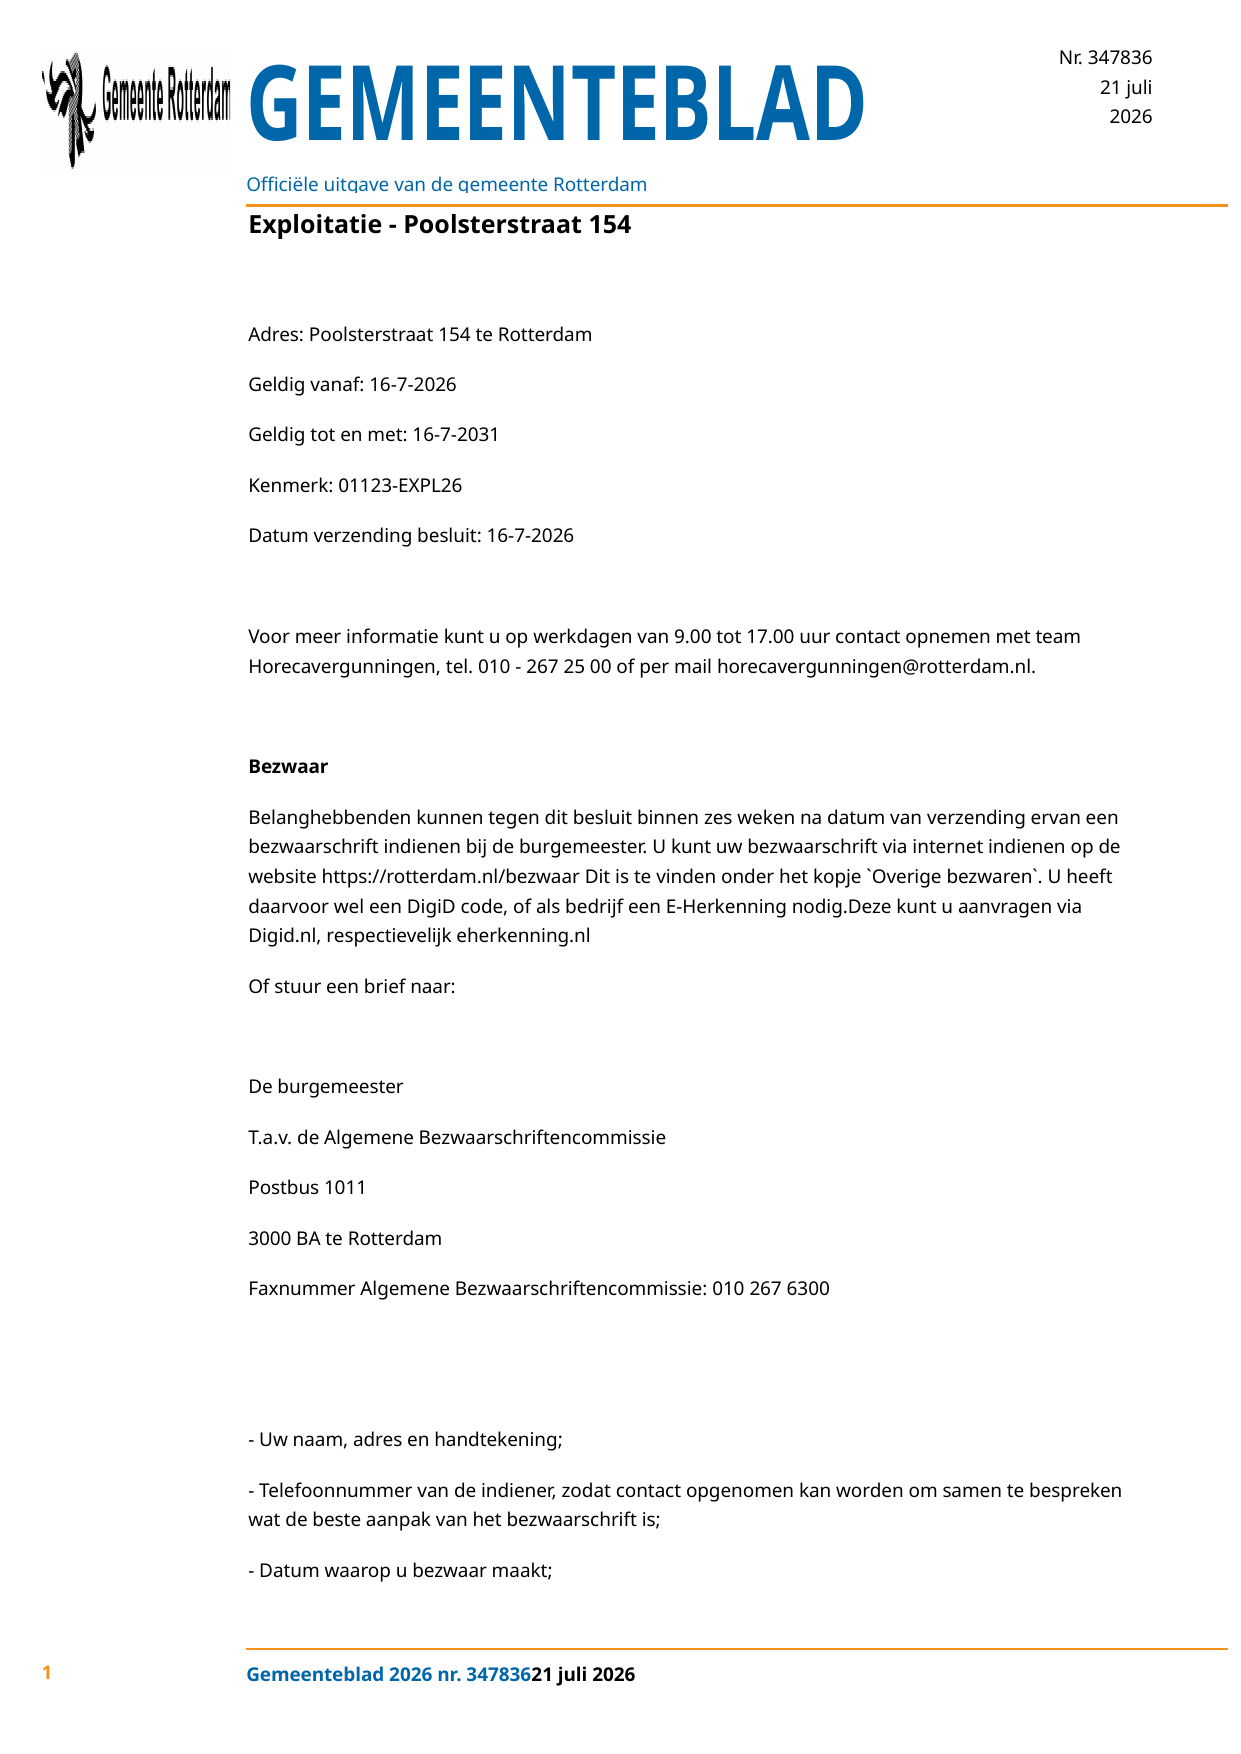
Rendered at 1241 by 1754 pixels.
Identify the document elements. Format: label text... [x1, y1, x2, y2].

text Geldig tot en met: 16-7-2031 [248, 422, 1152, 447]
text T.a.v. de Algemene Bezwaarschriftencommissie [248, 1124, 1152, 1150]
text - Uw naam, adres en handtekening; [248, 1427, 1152, 1452]
text Exploitatie - Poolsterstraat 154 [248, 207, 1152, 241]
text Of stuur een brief naar: [248, 973, 1152, 998]
text Adres: Poolsterstraat 154 te Rotterdam [248, 321, 1152, 346]
text Bezwaar [248, 754, 1152, 779]
picture [41, 47, 231, 172]
text 3000 BA te Rotterdam [248, 1225, 1152, 1251]
text Voor meer informatie kunt u op werkdagen van 9.00 tot 17.00 uur contact opnemen met team Horecavergunningen, tel. 010 - 267 25 00 of per mail horecavergunningen@rotterdam.nl. [248, 623, 1152, 678]
text Geldig vanaf: 16-7-2026 [248, 371, 1152, 397]
text - Datum waarop u bezwaar maakt; [248, 1557, 1152, 1583]
text Postbus 1011 [248, 1174, 1152, 1200]
text Belanghebbenden kunnen tegen dit besluit binnen zes weken na datum van verzending ervan een bezwaarschrift indienen bij de burgemeester. U kunt uw bezwaarschrift via internet indienen op de website https://rotterdam.nl/bezwaar Dit is te vinden onder het kopje `Overige bezwaren`. U heeft daarvoor wel een DigiD code, of als bedrijf een E-Herkenning nodig.Deze kunt u aanvragen via Digid.nl, respectievelijk eherkenning.nl [248, 804, 1152, 948]
text Datum verzending besluit: 16-7-2026 [248, 522, 1152, 548]
text - Telefoonnummer van de indiener, zodat contact opgenomen kan worden om samen te bespreken wat de beste aanpak van het bezwaarschrift is; [248, 1477, 1152, 1532]
text Faxnummer Algemene Bezwaarschriftencommissie: 010 267 6300 [248, 1275, 1152, 1301]
text Kenmerk: 01123-EXPL26 [248, 472, 1152, 498]
text De burgemeester [248, 1074, 1152, 1099]
